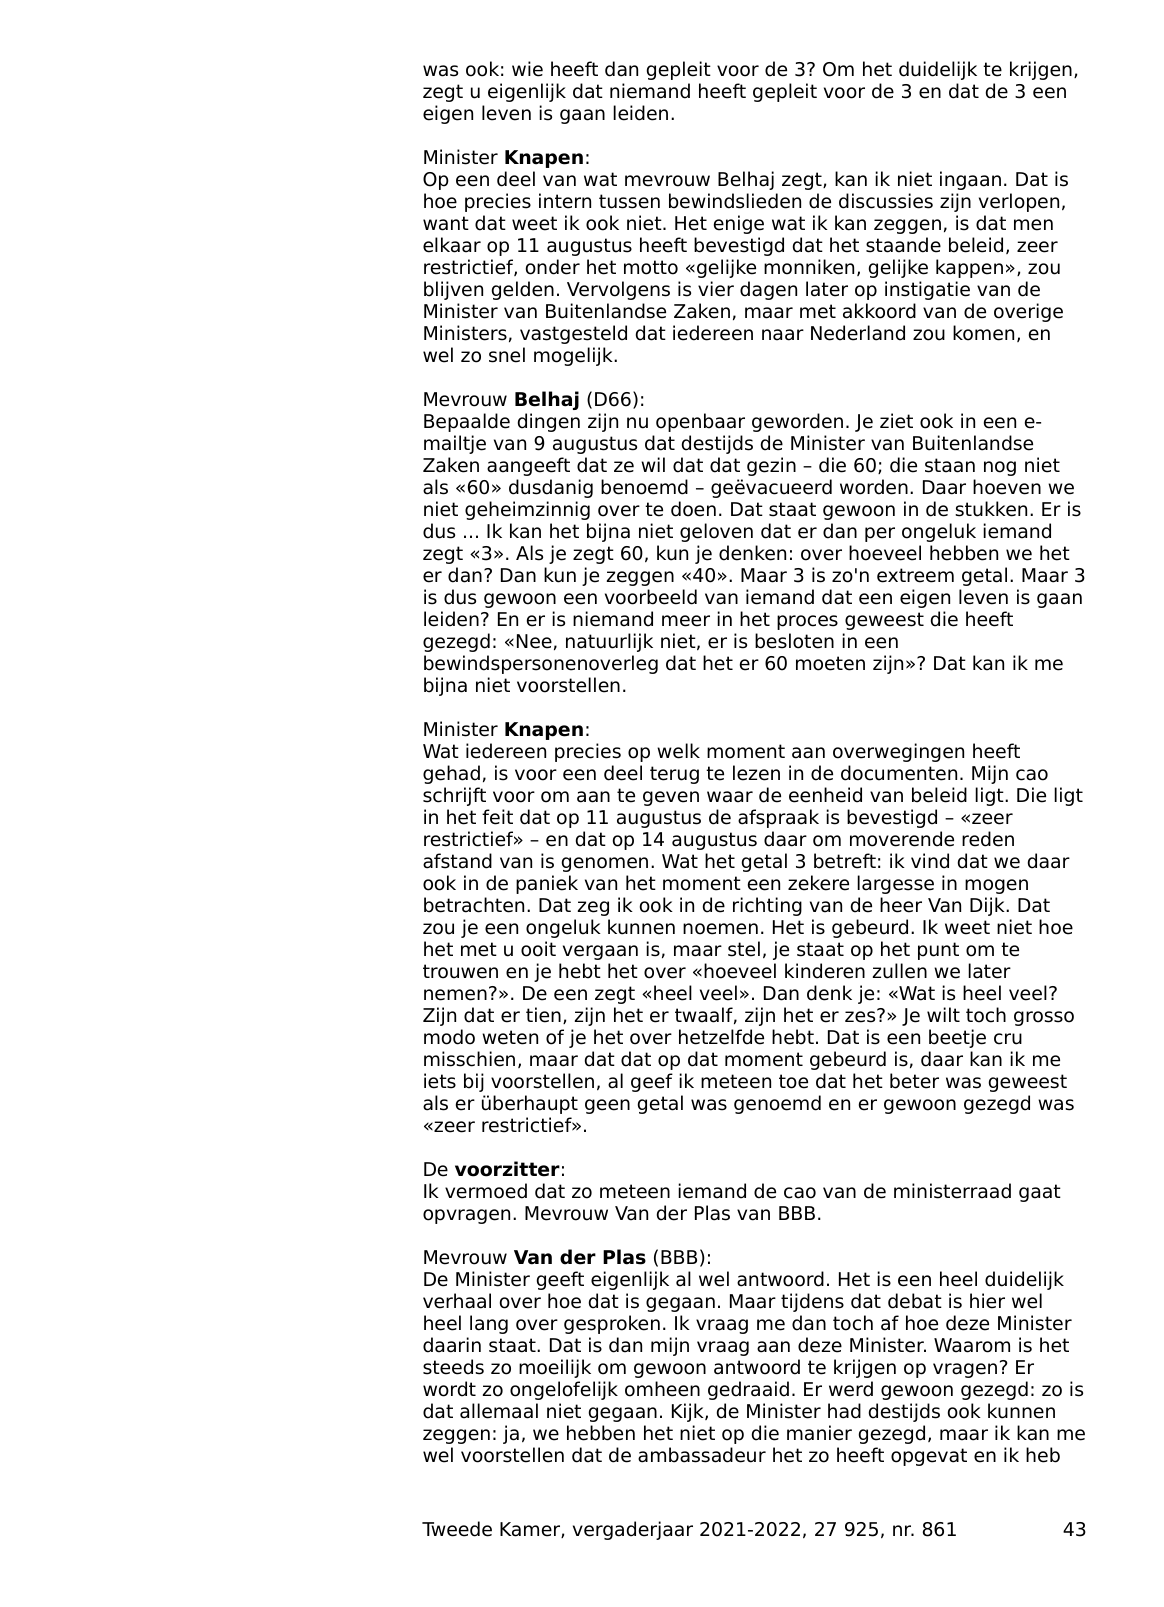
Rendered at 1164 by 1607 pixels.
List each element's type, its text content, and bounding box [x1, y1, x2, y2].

text Mevrouw Belhaj (D66): [422, 389, 1087, 411]
text was ook: wie heeft dan gepleit voor de 3? Om het duidelijk te krijgen, zegt u eigenlijk dat niemand heeft gepleit voor de 3 en dat de 3 een eigen leven is gaan leiden. [422, 59, 1087, 125]
text De Minister geeft eigenlijk al wel antwoord. Het is een heel duidelijk verhaal over hoe dat is gegaan. Maar tijdens dat debat is hier wel heel lang over gesproken. Ik vraag me dan toch af hoe deze Minister daarin staat. Dat is dan mijn vraag aan deze Minister. Waarom is het steeds zo moeilijk om gewoon antwoord te krijgen op vragen? Er wordt zo ongelofelijk omheen gedraaid. Er werd gewoon gezegd: zo is dat allemaal niet gegaan. Kijk, de Minister had destijds ook kunnen zeggen: ja, we hebben het niet op die manier gezegd, maar ik kan me wel voorstellen dat de ambassadeur het zo heeft opgevat en ik heb [422, 1269, 1087, 1467]
text Op een deel van wat mevrouw Belhaj zegt, kan ik niet ingaan. Dat is hoe precies intern tussen bewindslieden de discussies zijn verlopen, want dat weet ik ook niet. Het enige wat ik kan zeggen, is dat men elkaar op 11 augustus heeft bevestigd dat het staande beleid, zeer restrictief, onder het motto «gelijke monniken, gelijke kappen», zou blijven gelden. Vervolgens is vier dagen later op instigatie van de Minister van Buitenlandse Zaken, maar met akkoord van de overige Ministers, vastgesteld dat iedereen naar Nederland zou komen, en wel zo snel mogelijk. [422, 169, 1087, 367]
text Mevrouw Van der Plas (BBB): [422, 1247, 1087, 1269]
text Minister Knapen: [422, 147, 1087, 169]
text Minister Knapen: [422, 719, 1087, 741]
text Ik vermoed dat zo meteen iemand de cao van de ministerraad gaat opvragen. Mevrouw Van der Plas van BBB. [422, 1181, 1087, 1225]
text Bepaalde dingen zijn nu openbaar geworden. Je ziet ook in een e-mailtje van 9 augustus dat destijds de Minister van Buitenlandse Zaken aangeeft dat ze wil dat dat gezin – die 60; die staan nog niet als «60» dusdanig benoemd – geëvacueerd worden. Daar hoeven we niet geheimzinnig over te doen. Dat staat gewoon in de stukken. Er is dus ... Ik kan het bijna niet geloven dat er dan per ongeluk iemand zegt «3». Als je zegt 60, kun je denken: over hoeveel hebben we het er dan? Dan kun je zeggen «40». Maar 3 is zo'n extreem getal. Maar 3 is dus gewoon een voorbeeld van iemand dat een eigen leven is gaan leiden? En er is niemand meer in het proces geweest die heeft gezegd: «Nee, natuurlijk niet, er is besloten in een bewindspersonenoverleg dat het er 60 moeten zijn»? Dat kan ik me bijna niet voorstellen. [422, 411, 1087, 697]
text Wat iedereen precies op welk moment aan overwegingen heeft gehad, is voor een deel terug te lezen in de documenten. Mijn cao schrijft voor om aan te geven waar de eenheid van beleid ligt. Die ligt in het feit dat op 11 augustus de afspraak is bevestigd – «zeer restrictief» – en dat op 14 augustus daar om moverende reden afstand van is genomen. Wat het getal 3 betreft: ik vind dat we daar ook in de paniek van het moment een zekere largesse in mogen betrachten. Dat zeg ik ook in de richting van de heer Van Dijk. Dat zou je een ongeluk kunnen noemen. Het is gebeurd. Ik weet niet hoe het met u ooit vergaan is, maar stel, je staat op het punt om te trouwen en je hebt het over «hoeveel kinderen zullen we later nemen?». De een zegt «heel veel». Dan denk je: «Wat is heel veel? Zijn dat er tien, zijn het er twaalf, zijn het er zes?» Je wilt toch grosso modo weten of je het over hetzelfde hebt. Dat is een beetje cru misschien, maar dat dat op dat moment gebeurd is, daar kan ik me iets bij voorstellen, al geef ik meteen toe dat het beter was geweest als er überhaupt geen getal was genoemd en er gewoon gezegd was «zeer restrictief». [422, 741, 1087, 1137]
text De voorzitter: [422, 1159, 1087, 1181]
